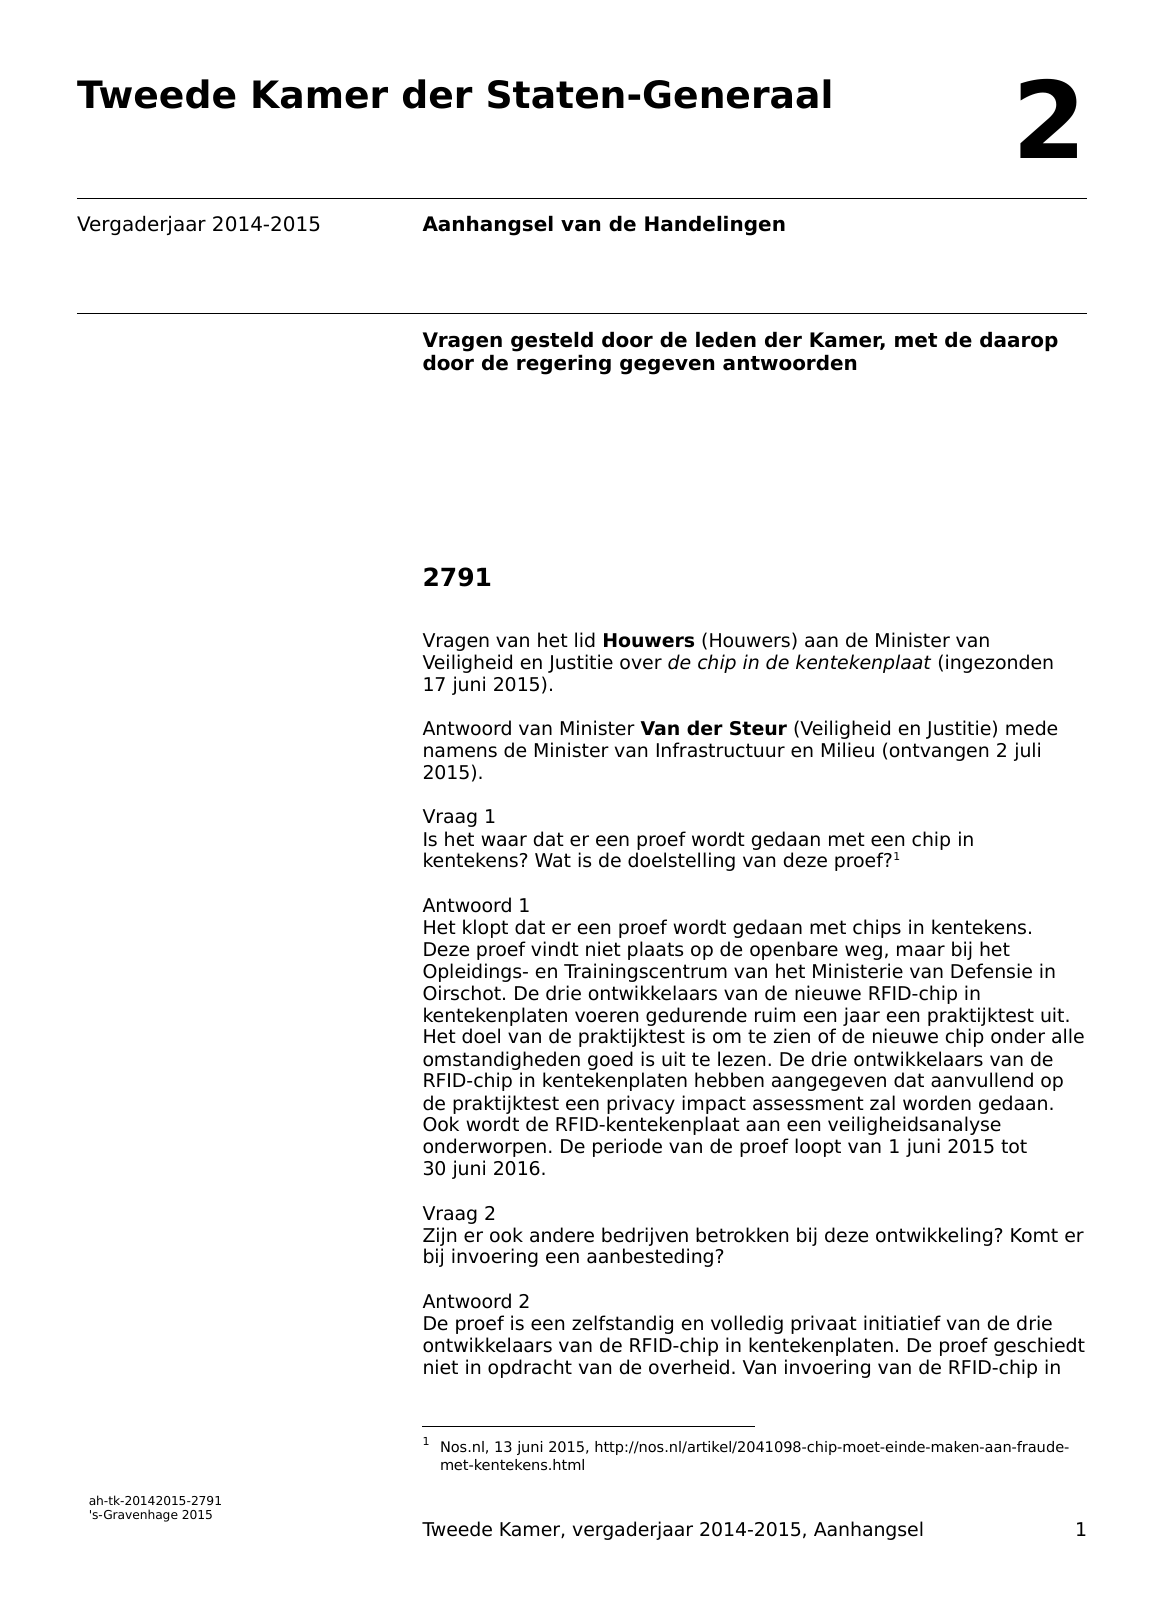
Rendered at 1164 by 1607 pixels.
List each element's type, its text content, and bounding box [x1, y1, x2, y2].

text De proef is een zelfstandig en volledig privaat initiatief van de drie ontwikkelaars van de RFID-chip in kentekenplaten. De proef geschiedt niet in opdracht van de overheid. Van invoering van de RFID-chip in [422, 1313, 1087, 1378]
text Antwoord 1 [422, 894, 1087, 917]
text Vragen van het lid Houwers (Houwers) aan de Minister van Veiligheid en Justitie over de chip in de kentekenplaat (ingezonden 17 juni 2015). [422, 630, 1087, 696]
text Vraag 1 [422, 806, 1087, 828]
text Vraag 2 [422, 1202, 1087, 1224]
table_cell Aanhangsel van de Handelingen [422, 199, 1087, 313]
table_cell [77, 314, 422, 375]
table_cell Vergaderjaar 2014-2015 [77, 199, 422, 313]
table_header 2 [886, 59, 1087, 198]
text Is het waar dat er een proef wordt gedaan met een chip in kentekens? Wat is de doelstelling van deze proef? [422, 828, 1087, 872]
text Het klopt dat er een proef wordt gedaan met chips in kentekens. Deze proef vindt niet plaats op de openbare weg, maar bij het Opleidings- en Trainingscentrum van het Ministerie van Defensie in Oirschot. De drie ontwikkelaars van de nieuwe RFID-chip in kentekenplaten voeren gedurende ruim een jaar een praktijktest uit. Het doel van de praktijktest is om te zien of de nieuwe chip onder alle omstandigheden goed is uit te lezen. De drie ontwikkelaars van de RFID-chip in kentekenplaten hebben aangegeven dat aanvullend op de praktijktest een privacy impact assessment zal worden gedaan. Ook wordt de RFID-kentekenplaat aan een veiligheidsanalyse onderworpen. De periode van de proef loopt van 1 juni 2015 tot 30 juni 2016. [422, 917, 1087, 1180]
text Antwoord van Minister Van der Steur (Veiligheid en Justitie) mede namens de Minister van Infrastructuur en Milieu (ontvangen 2 juli 2015). [422, 718, 1087, 784]
text ah-tk-20142015-2791 [88, 1494, 323, 1508]
text 's-Gravenhage 2015 [88, 1508, 323, 1522]
text 2791 [422, 563, 1087, 592]
text Nos.nl, 13 juni 2015, http://nos.nl/artikel/2041098-chip-moet-einde-maken-aan-fraude-met-kentekens.html [422, 1435, 1087, 1474]
table_header Tweede Kamer der Staten-Generaal [77, 59, 886, 198]
text Zijn er ook andere bedrijven betrokken bij deze ontwikkeling? Komt er bij invoering een aanbesteding? [422, 1224, 1087, 1268]
table_cell Vragen gesteld door de leden der Kamer, met de daarop door de regering gegeven antwoorden [422, 314, 1087, 375]
text Antwoord 2 [422, 1291, 1087, 1313]
